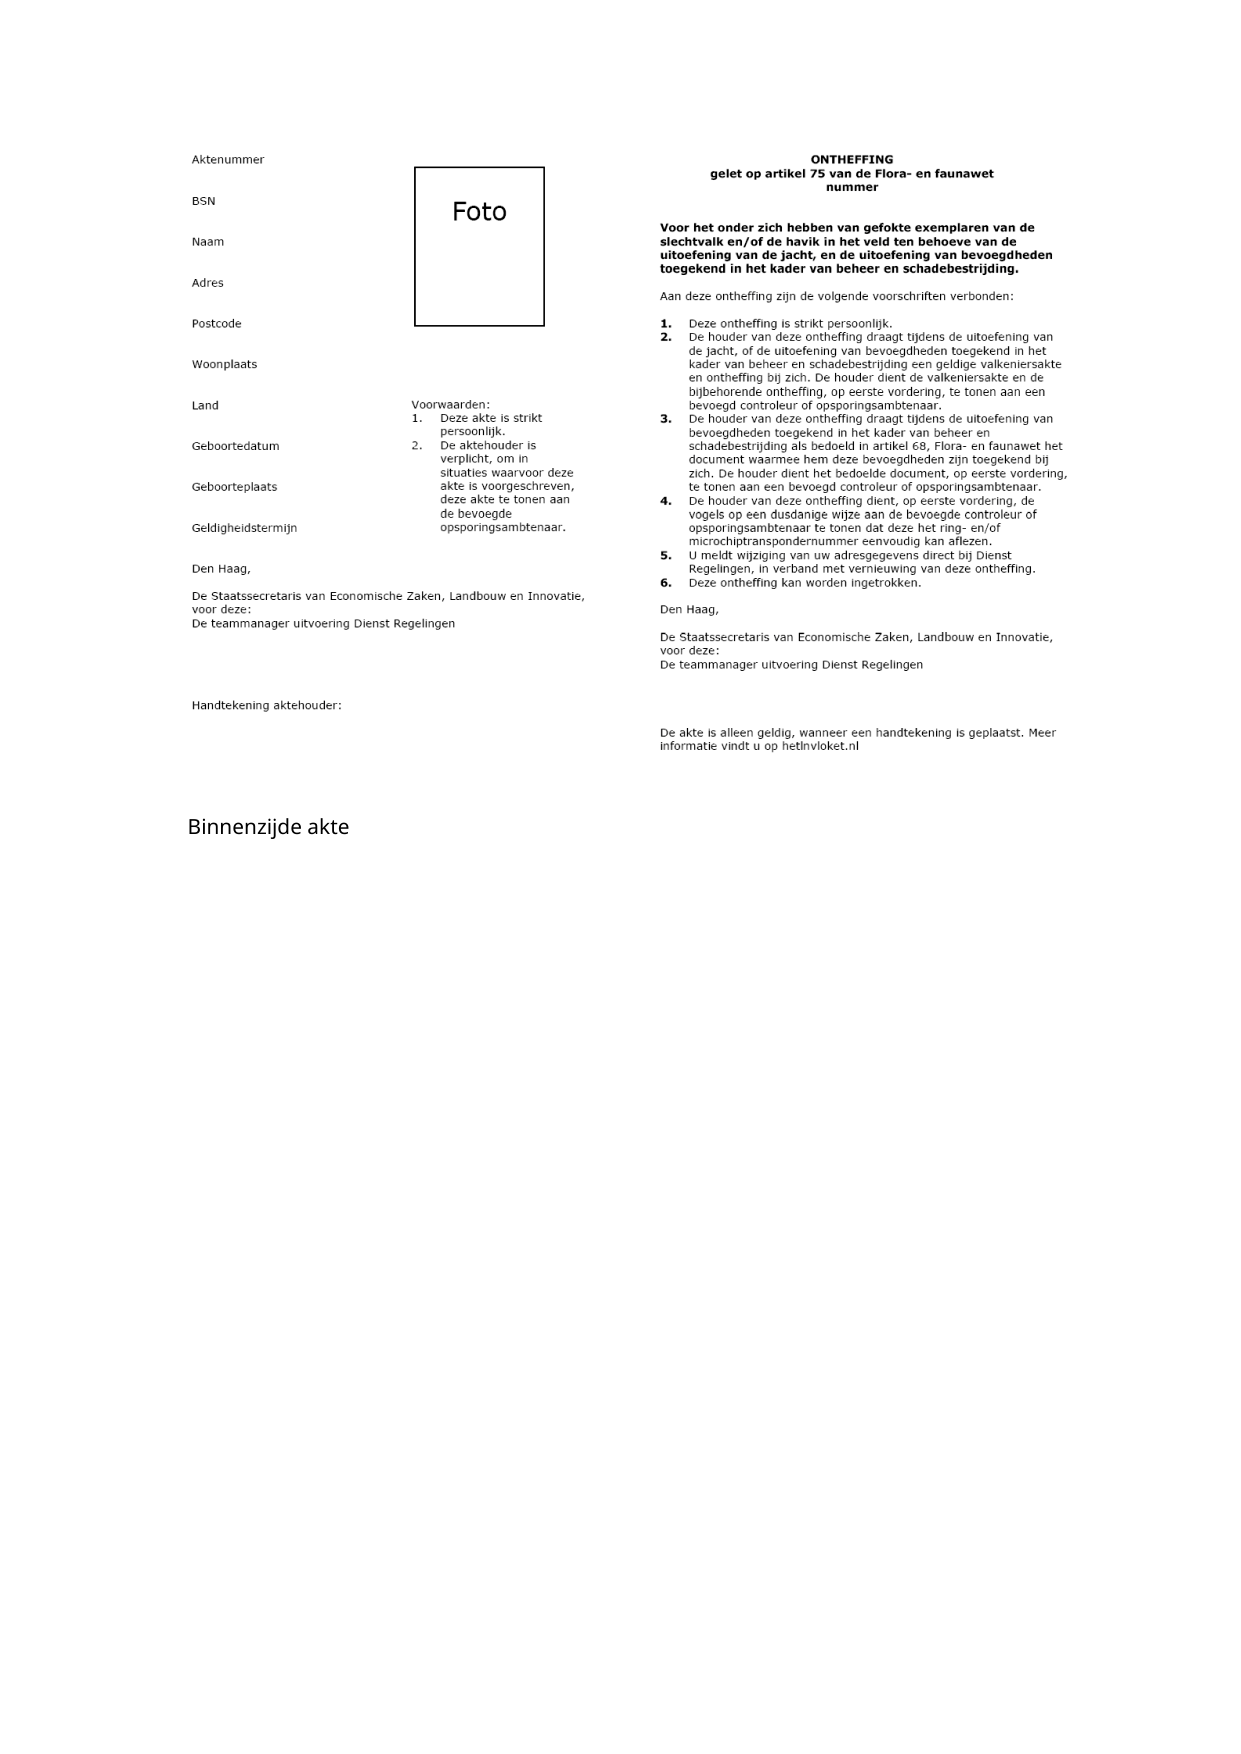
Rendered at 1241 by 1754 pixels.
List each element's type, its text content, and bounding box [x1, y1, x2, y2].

picture [187, 150, 1075, 754]
text Binnenzijde akte [187, 812, 1053, 841]
